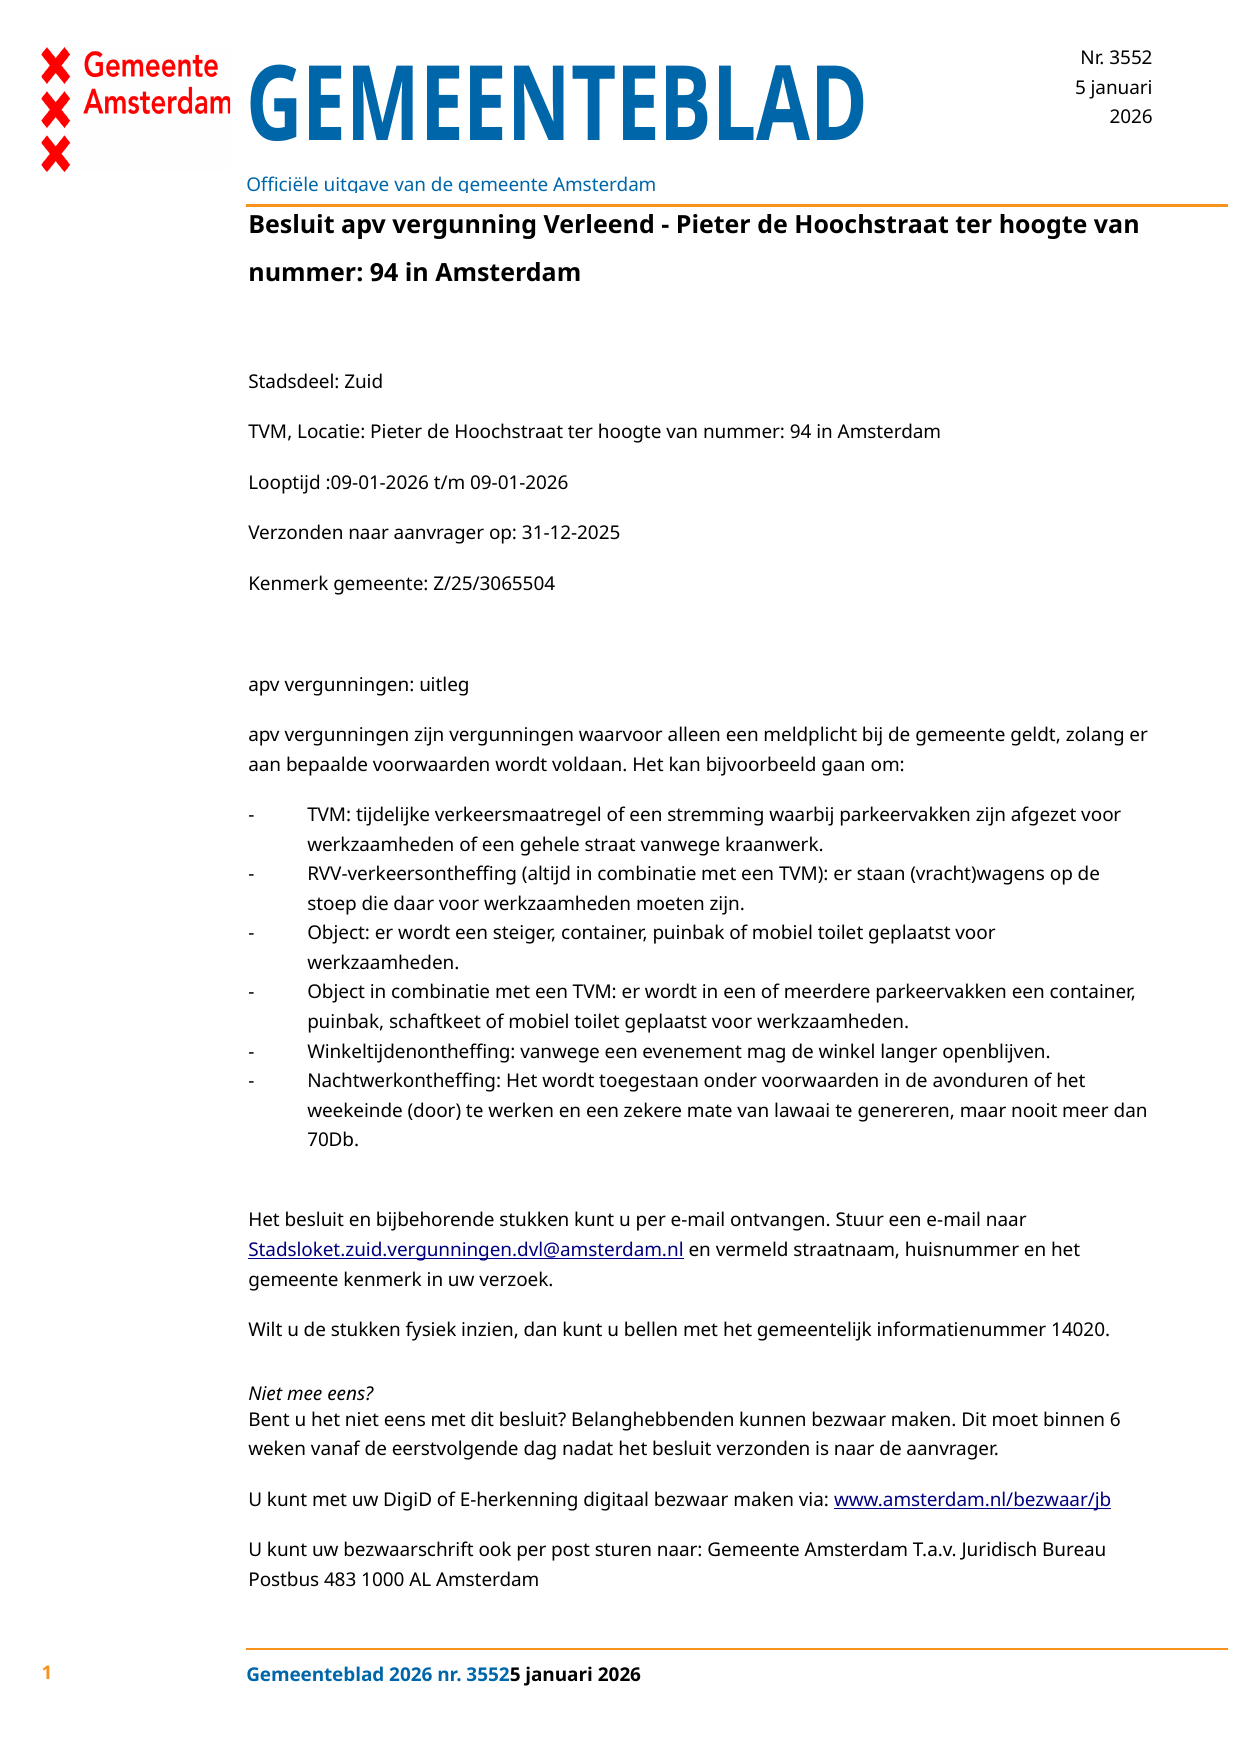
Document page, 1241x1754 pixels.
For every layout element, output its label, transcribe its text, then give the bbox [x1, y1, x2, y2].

list Object in combinatie met een TVM: er wordt in een of meerdere parkeervakken een container, puinbak, schaftkeet of mobiel toilet geplaatst voor werkzaamheden. [248, 979, 1152, 1034]
text Bent u het niet eens met dit besluit? Belanghebbenden kunnen bezwaar maken. Dit moet binnen 6 weken vanaf de eerstvolgende dag nadat het besluit verzonden is naar de aanvrager. [248, 1406, 1152, 1461]
text Stadsdeel: Zuid [248, 368, 1152, 394]
list Object: er wordt een steiger, container, puinbak of mobiel toilet geplaatst voor werkzaamheden. [248, 919, 1152, 975]
text Looptijd :09-01-2026 t/m 09-01-2026 [248, 469, 1152, 495]
text U kunt met uw DigiD of E-herkenning digitaal bezwaar maken via: www.amsterdam.nl/bezwaar/jb [248, 1486, 1152, 1512]
text apv vergunningen: uitleg [248, 671, 1152, 697]
text Wilt u de stukken fysiek inzien, dan kunt u bellen met het gemeentelijk informatienummer 14020. [248, 1316, 1152, 1342]
text Besluit apv vergunning Verleend - Pieter de Hoochstraat ter hoogte van nummer: 94 in Amsterdam [248, 207, 1152, 288]
text Niet mee eens? [248, 1380, 1152, 1406]
list Winkeltijdenontheffing: vanwege een evenement mag de winkel langer openblijven. [248, 1038, 1152, 1064]
text Verzonden naar aanvrager op: 31-12-2025 [248, 519, 1152, 545]
text U kunt uw bezwaarschrift ook per post sturen naar: Gemeente Amsterdam T.a.v. Juridisch Bureau Postbus 483 1000 AL Amsterdam [248, 1536, 1152, 1592]
text Kenmerk gemeente: Z/25/3065504 [248, 570, 1152, 596]
picture [41, 47, 231, 172]
list Nachtwerkontheffing: Het wordt toegestaan onder voorwaarden in de avonduren of het weekeinde (door) te werken en een zekere mate van lawaai te genereren, maar nooit meer dan 70Db. [248, 1067, 1152, 1152]
text apv vergunningen zijn vergunningen waarvoor alleen een meldplicht bij de gemeente geldt, zolang er aan bepaalde voorwaarden wordt voldaan. Het kan bijvoorbeeld gaan om: [248, 721, 1152, 777]
text Het besluit en bijbehorende stukken kunt u per e-mail ontvangen. Stuur een e-mail naar Stadsloket.zuid.vergunningen.dvl@amsterdam.nl en vermeld straatnaam, huisnummer en het gemeente kenmerk in uw verzoek. [248, 1207, 1152, 1292]
list TVM: tijdelijke verkeersmaatregel of een stremming waarbij parkeervakken zijn afgezet voor werkzaamheden of een gehele straat vanwege kraanwerk. [248, 801, 1152, 857]
list RVV-verkeersontheffing (altijd in combinatie met een TVM): er staan (vracht)wagens op de stoep die daar voor werkzaamheden moeten zijn. [248, 860, 1152, 916]
text TVM, Locatie: Pieter de Hoochstraat ter hoogte van nummer: 94 in Amsterdam [248, 419, 1152, 444]
